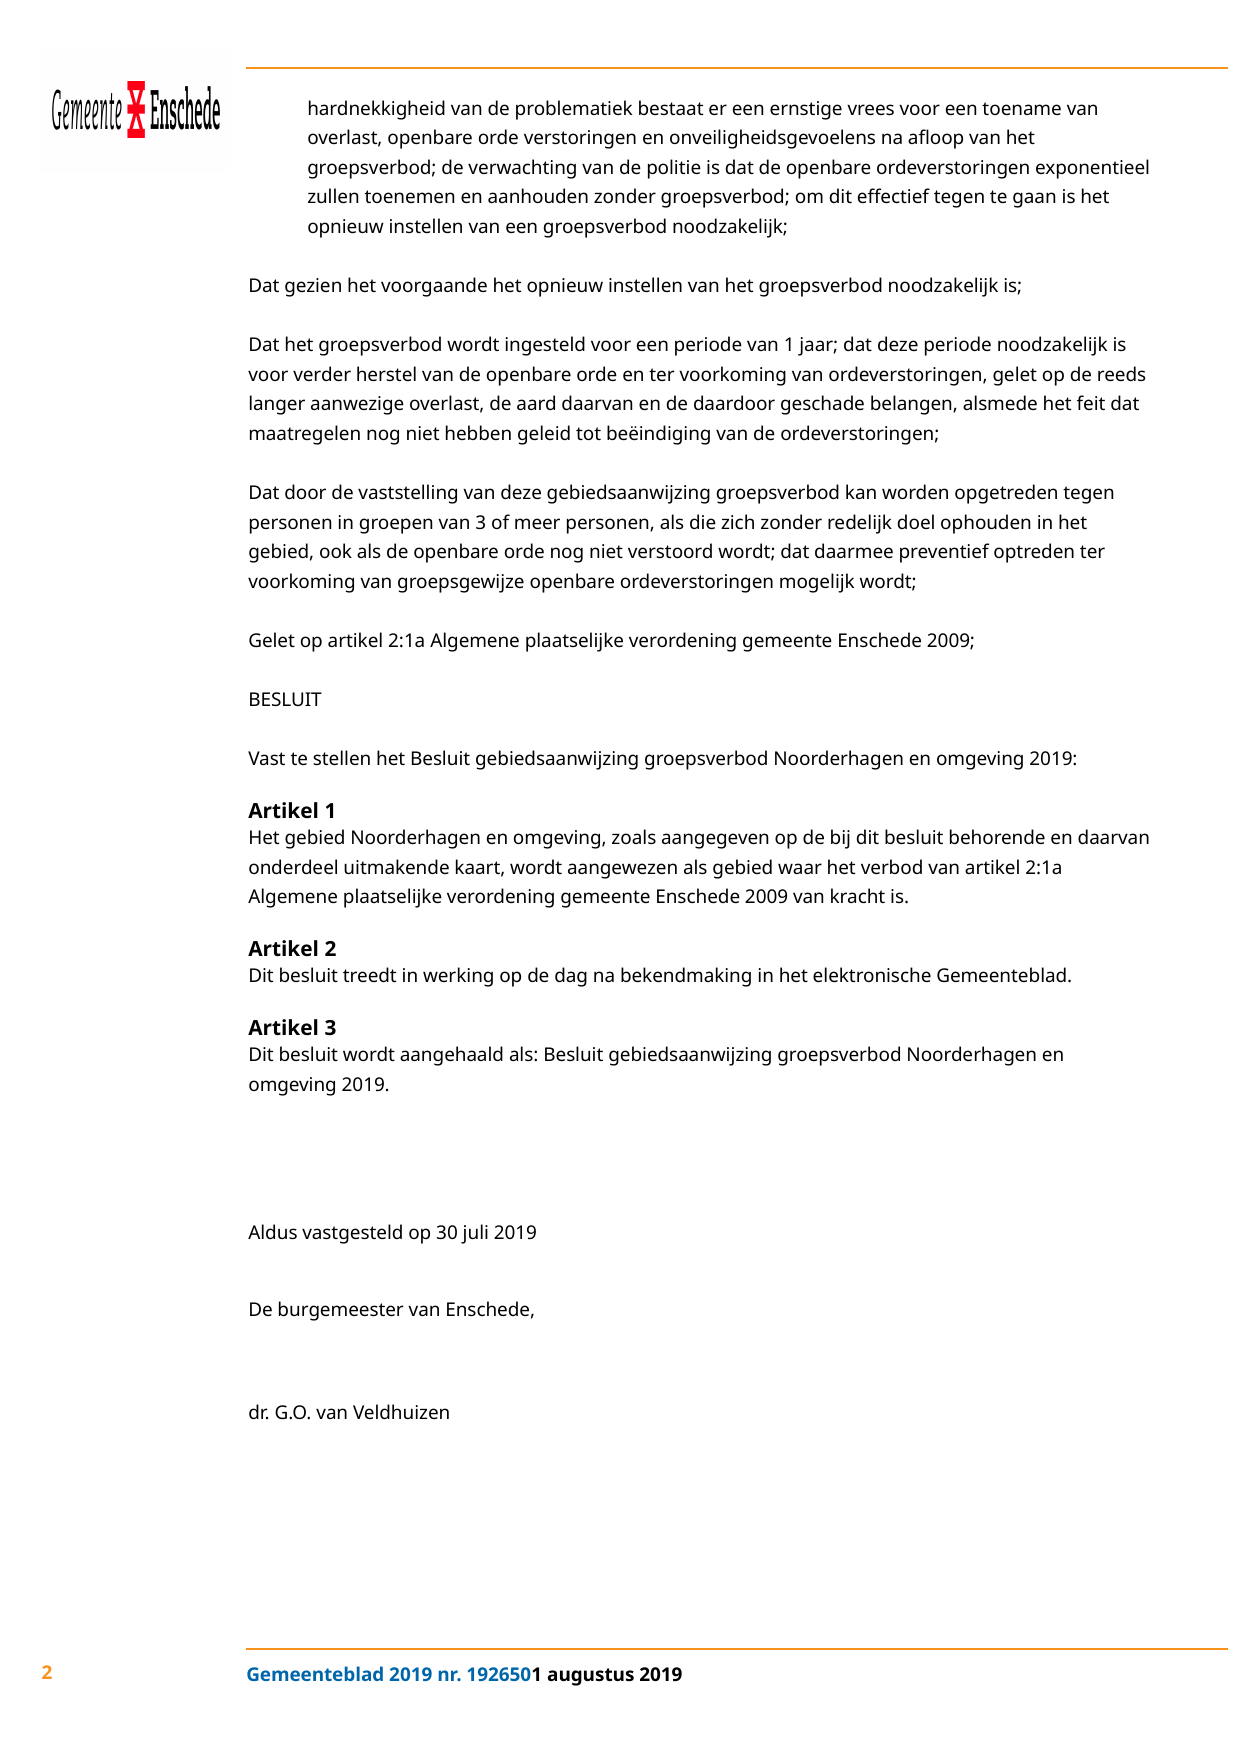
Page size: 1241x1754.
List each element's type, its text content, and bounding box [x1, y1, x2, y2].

text Artikel 3 [248, 1013, 1152, 1041]
text Artikel 2 [248, 934, 1152, 962]
text Dit besluit treedt in werking op de dag na bekendmaking in het elektronische Gemeenteblad. [248, 962, 1152, 988]
text Aldus vastgesteld op 30 juli 2019 [248, 1219, 1152, 1244]
text Dit besluit wordt aangehaald als: Besluit gebiedsaanwijzing groepsverbod Noorderhagen en omgeving 2019. [248, 1041, 1152, 1097]
text Vast te stellen het Besluit gebiedsaanwijzing groepsverbod Noorderhagen en omgeving 2019: [248, 746, 1152, 771]
list hardnekkigheid van de problematiek bestaat er een ernstige vrees voor een toename van overlast, openbare orde verstoringen en onveiligheidsgevoelens na afloop van het groepsverbod; de verwachting van de politie is dat de openbare ordeverstoringen exponentieel zullen toenemen en aanhouden zonder groepsverbod; om dit effectief tegen te gaan is het opnieuw instellen van een groepsverbod noodzakelijk; [248, 95, 1152, 239]
picture [41, 47, 231, 172]
text Het gebied Noorderhagen en omgeving, zoals aangegeven op de bij dit besluit behorende en daarvan onderdeel uitmakende kaart, wordt aangewezen als gebied waar het verbod van artikel 2:1a Algemene plaatselijke verordening gemeente Enschede 2009 van kracht is. [248, 824, 1152, 909]
text dr. G.O. van Veldhuizen [248, 1399, 1152, 1425]
text Gelet op artikel 2:1a Algemene plaatselijke verordening gemeente Enschede 2009; [248, 627, 1152, 653]
text BESLUIT [248, 686, 1152, 712]
text Dat het groepsverbod wordt ingesteld voor een periode van 1 jaar; dat deze periode noodzakelijk is voor verder herstel van de openbare orde en ter voorkoming van ordeverstoringen, gelet op de reeds langer aanwezige overlast, de aard daarvan en de daardoor geschade belangen, alsmede het feit dat maatregelen nog niet hebben geleid tot beëindiging van de ordeverstoringen; [248, 331, 1152, 446]
text Dat door de vaststelling van deze gebiedsaanwijzing groepsverbod kan worden opgetreden tegen personen in groepen van 3 of meer personen, als die zich zonder redelijk doel ophouden in het gebied, ook als de openbare orde nog niet verstoord wordt; dat daarmee preventief optreden ter voorkoming van groepsgewijze openbare ordeverstoringen mogelijk wordt; [248, 479, 1152, 594]
text De burgemeester van Enschede, [248, 1296, 1152, 1322]
text Dat gezien het voorgaande het opnieuw instellen van het groepsverbod noodzakelijk is; [248, 272, 1152, 298]
text Artikel 1 [248, 796, 1152, 824]
